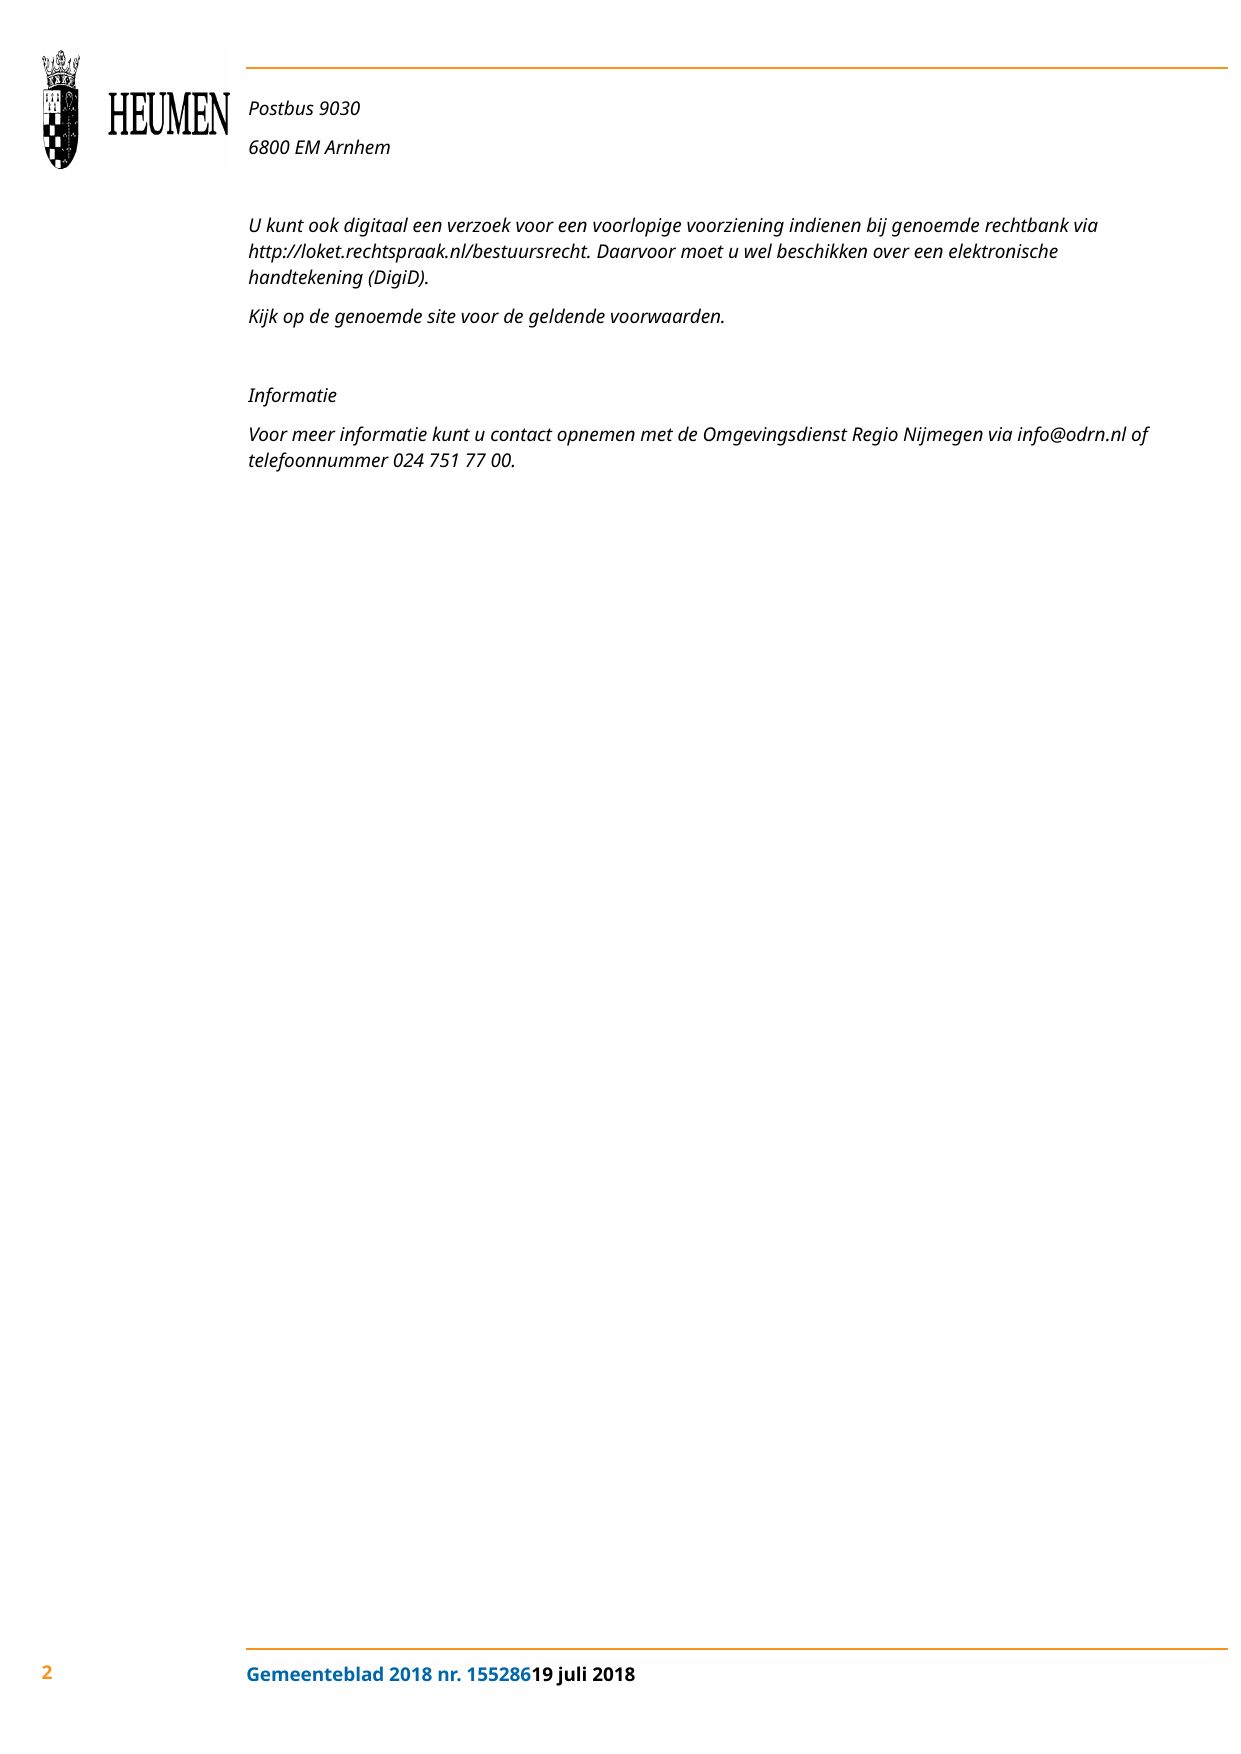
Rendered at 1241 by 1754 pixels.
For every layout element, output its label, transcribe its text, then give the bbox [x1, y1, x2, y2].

text Voor meer informatie kunt u contact opnemen met de Omgevingsdienst Regio Nijmegen via info@odrn.nl of telefoonnummer 024 751 77 00. [248, 421, 1152, 473]
text Kijk op de genoemde site voor de geldende voorwaarden. [248, 303, 1152, 329]
text Informatie [248, 382, 1152, 408]
picture [41, 47, 231, 172]
text 6800 EM Arnhem [248, 134, 1152, 160]
text Postbus 9030 [248, 95, 1152, 121]
text U kunt ook digitaal een verzoek voor een voorlopige voorziening indienen bij genoemde rechtbank via http://loket.rechtspraak.nl/bestuursrecht. Daarvoor moet u wel beschikken over een elektronische handtekening (DigiD). [248, 213, 1152, 290]
